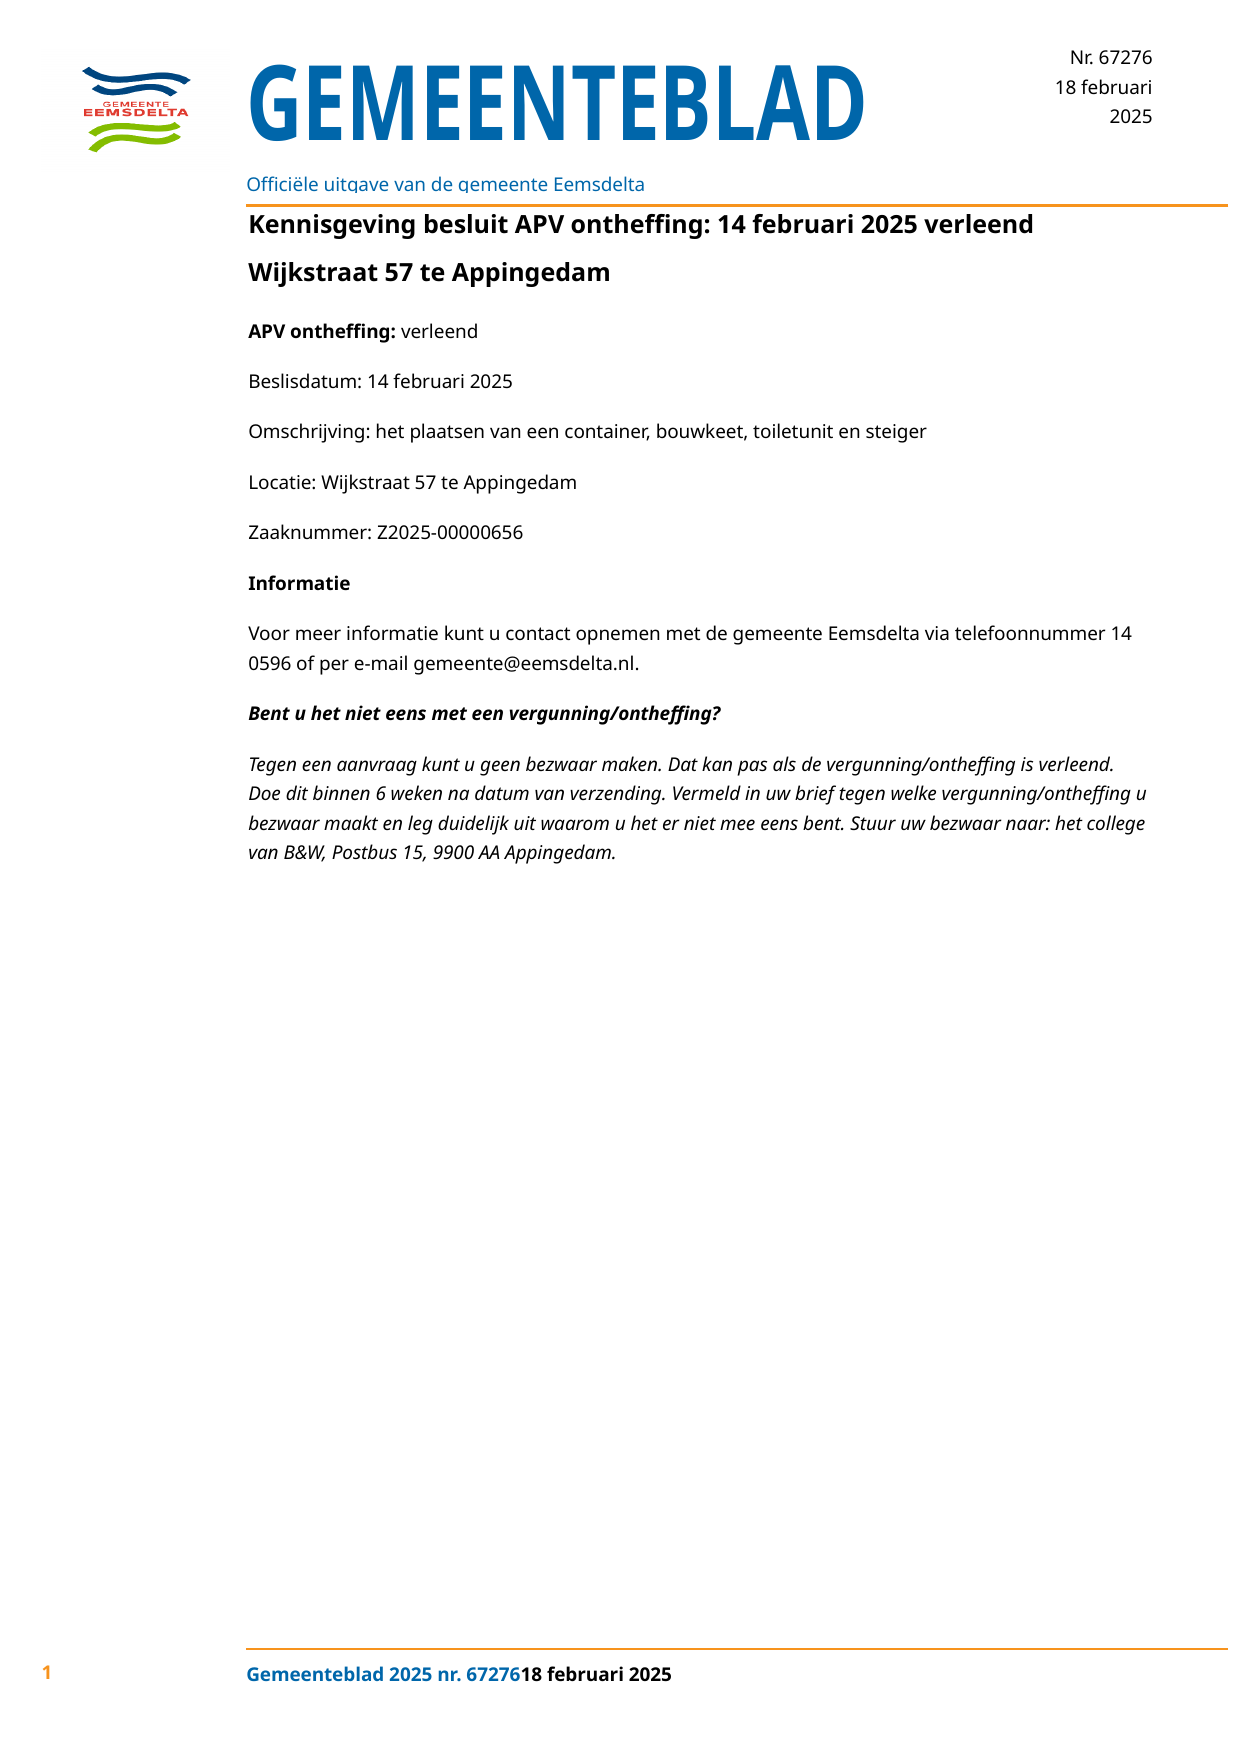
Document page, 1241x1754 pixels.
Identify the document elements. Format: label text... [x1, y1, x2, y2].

text Voor meer informatie kunt u contact opnemen met de gemeente Eemsdelta via telefoonnummer 14 0596 of per e-mail gemeente@eemsdelta.nl. [248, 620, 1152, 676]
text Kennisgeving besluit APV ontheffing: 14 februari 2025 verleend Wijkstraat 57 te Appingedam [248, 207, 1152, 288]
text Tegen een aanvraag kunt u geen bezwaar maken. Dat kan pas als de vergunning/ontheffing is verleend. Doe dit binnen 6 weken na datum van verzending. Vermeld in uw brief tegen welke vergunning/ontheffing u bezwaar maakt en leg duidelijk uit waarom u het er niet mee eens bent. Stuur uw bezwaar naar: het college van B&W, Postbus 15, 9900 AA Appingedam. [248, 751, 1152, 865]
text Beslisdatum: 14 februari 2025 [248, 368, 1152, 394]
text Locatie: Wijkstraat 57 te Appingedam [248, 469, 1152, 495]
text Zaaknummer: Z2025-00000656 [248, 519, 1152, 545]
picture [41, 47, 231, 172]
text Bent u het niet eens met een vergunning/ontheffing? [248, 700, 1152, 726]
text Informatie [248, 570, 1152, 596]
text APV ontheffing: verleend [248, 318, 1152, 344]
text Omschrijving: het plaatsen van een container, bouwkeet, toiletunit en steiger [248, 419, 1152, 444]
